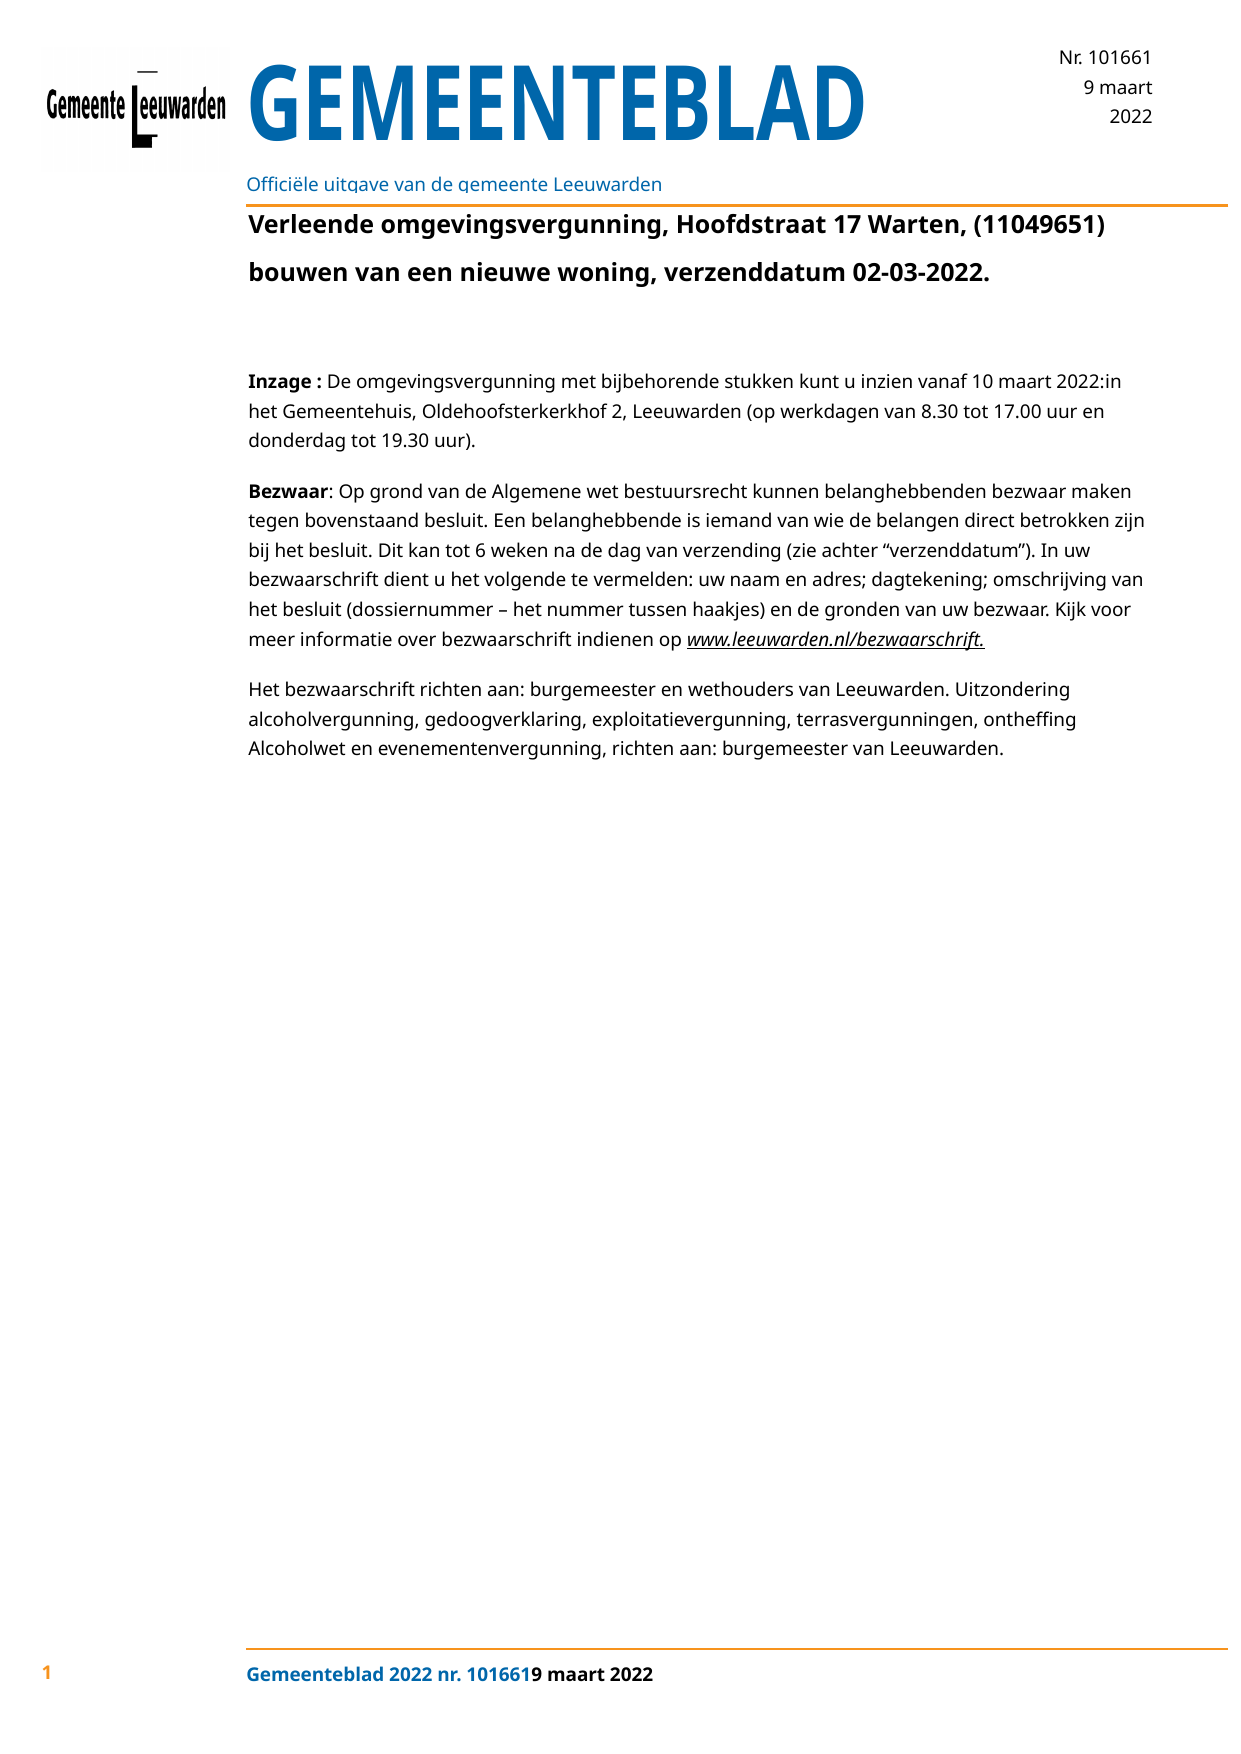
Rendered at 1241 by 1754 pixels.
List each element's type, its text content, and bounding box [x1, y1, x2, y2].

picture [41, 47, 231, 172]
text Inzage : De omgevingsvergunning met bijbehorende stukken kunt u inzien vanaf 10 maart 2022:in het Gemeentehuis, Oldehoofsterkerkhof 2, Leeuwarden (op werkdagen van 8.30 tot 17.00 uur en donderdag tot 19.30 uur). [248, 368, 1152, 453]
text Bezwaar: Op grond van de Algemene wet bestuursrecht kunnen belanghebbenden bezwaar maken tegen bovenstaand besluit. Een belanghebbende is iemand van wie de belangen direct betrokken zijn bij het besluit. Dit kan tot 6 weken na de dag van verzending (zie achter “verzenddatum”). In uw bezwaarschrift dient u het volgende te vermelden: uw naam en adres; dagtekening; omschrijving van het besluit (dossiernummer – het nummer tussen haakjes) en de gronden van uw bezwaar. Kijk voor meer informatie over bezwaarschrift indienen op www.leeuwarden.nl/bezwaarschrift. [248, 478, 1152, 652]
text Het bezwaarschrift richten aan: burgemeester en wethouders van Leeuwarden. Uitzondering alcoholvergunning, gedoogverklaring, exploitatievergunning, terrasvergunningen, ontheffing Alcoholwet en evenementenvergunning, richten aan: burgemeester van Leeuwarden. [248, 676, 1152, 761]
text Verleende omgevingsvergunning, Hoofdstraat 17 Warten, (11049651) bouwen van een nieuwe woning, verzenddatum 02-03-2022. [248, 207, 1152, 288]
